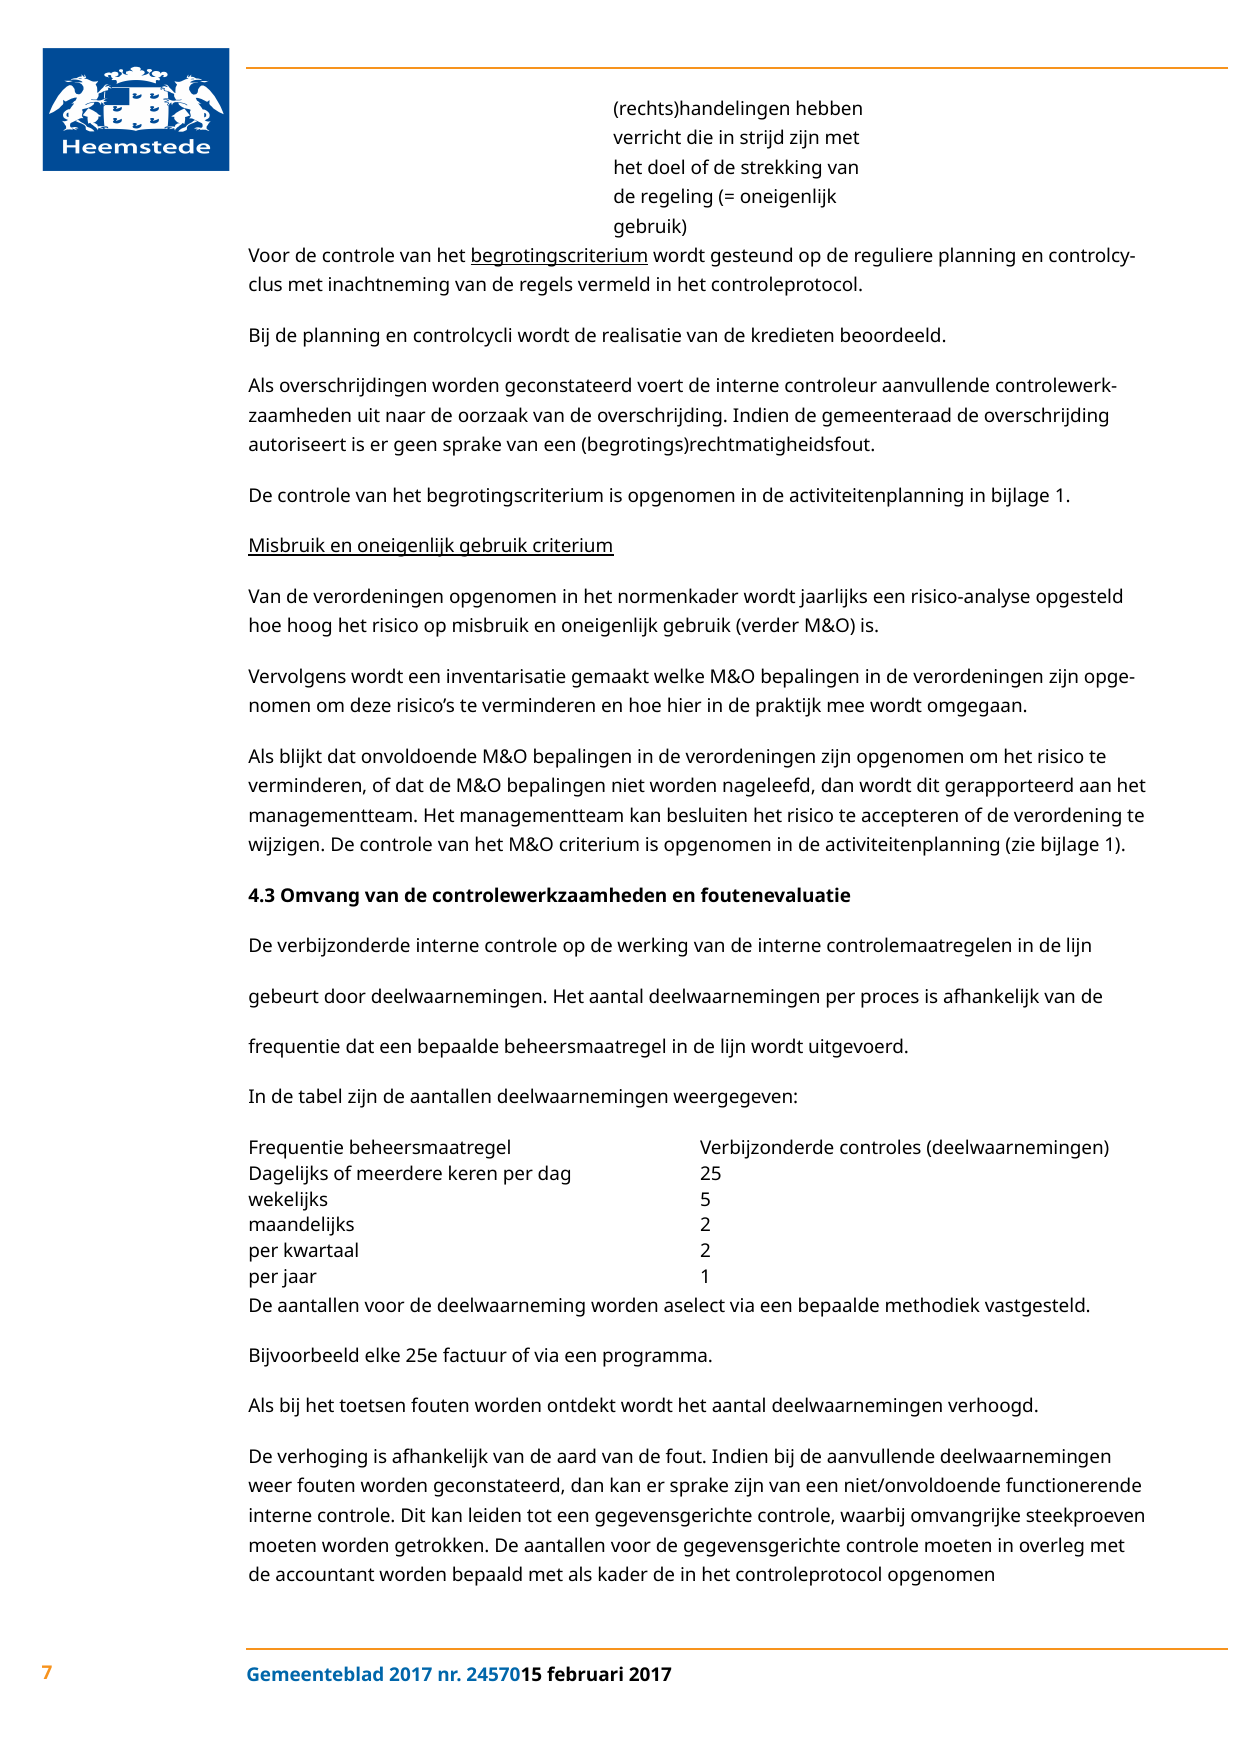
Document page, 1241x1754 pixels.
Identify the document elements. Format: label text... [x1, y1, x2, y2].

table_cell wekelijks [248, 1186, 700, 1211]
text De verhoging is afhankelijk van de aard van de fout. Indien bij de aanvullende deelwaarnemingen weer fouten worden geconstateerd, dan kan er sprake zijn van een niet/onvoldoende functionerende interne controle. Dit kan leiden tot een gegevensgerichte controle, waarbij omvangrijke steekproeven moeten worden getrokken. De aantallen voor de gegevensgerichte controle moeten in overleg met de accountant worden bepaald met als kader de in het controleprotocol opgenomen [248, 1443, 1152, 1587]
text 4.3 Omvang van de controlewerkzaamheden en foutenevaluatie [248, 882, 1152, 908]
table_cell 2 [700, 1211, 1152, 1237]
table_header Frequentie beheersmaatregel [248, 1134, 700, 1160]
text In de tabel zijn de aantallen deelwaarnemingen weergegeven: [248, 1084, 1152, 1109]
table_cell per kwartaal [248, 1237, 700, 1263]
text frequentie dat een bepaalde beheersmaatregel in de lijn wordt uitgevoerd. [248, 1033, 1152, 1059]
table_cell (rechts)handelingen hebben verricht die in strijd zijn met het doel of de strekking van de regeling (= oneigenlijk gebruik) [613, 95, 878, 239]
text Als overschrijdingen worden geconstateerd voert de interne controleur aanvullende controlewerk-zaamheden uit naar de oorzaak van de overschrijding. Indien de gemeenteraad de overschrijding autoriseert is er geen sprake van een (begrotings)rechtmatigheidsfout. [248, 372, 1152, 457]
table_cell Dagelijks of meerdere keren per dag [248, 1160, 700, 1186]
table_cell 5 [700, 1186, 1152, 1211]
table_cell per jaar [248, 1263, 700, 1289]
text Als blijkt dat onvoldoende M&O bepalingen in de verordeningen zijn opgenomen om het risico te verminderen, of dat de M&O bepalingen niet worden nageleefd, dan wordt dit gerapporteerd aan het managementteam. Het managementteam kan besluiten het risico te accepteren of de verordening te wijzigen. De controle van het M&O criterium is opgenomen in de activiteitenplanning (zie bijlage 1). [248, 743, 1152, 857]
table_cell 25 [700, 1160, 1152, 1186]
text gebeurt door deelwaarnemingen. Het aantal deelwaarnemingen per proces is afhankelijk van de [248, 983, 1152, 1009]
text Misbruik en oneigenlijk gebruik criterium [248, 532, 1152, 558]
text Bij de planning en controlcycli wordt de realisatie van de kredieten beoordeeld. [248, 322, 1152, 348]
table_cell 1 [700, 1263, 1152, 1289]
table_cell maandelijks [248, 1211, 700, 1237]
text Als bij het toetsen fouten worden ontdekt wordt het aantal deelwaarnemingen verhoogd. [248, 1393, 1152, 1418]
picture [41, 47, 231, 172]
table_cell 2 [700, 1237, 1152, 1263]
text De controle van het begrotingscriterium is opgenomen in de activiteitenplanning in bijlage 1. [248, 482, 1152, 508]
text Voor de controle van het begrotingscriterium wordt gesteund op de reguliere planning en controlcy-clus met inachtneming van de regels vermeld in het controleprotocol. [248, 242, 1152, 297]
table_cell [878, 95, 1152, 239]
table_header Verbijzonderde controles (deelwaarnemingen) [700, 1134, 1152, 1160]
table_cell [248, 95, 613, 239]
text De verbijzonderde interne controle op de werking van de interne controlemaatregelen in de lijn [248, 932, 1152, 958]
text De aantallen voor de deelwaarneming worden aselect via een bepaalde methodiek vastgesteld. [248, 1292, 1152, 1318]
text Van de verordeningen opgenomen in het normenkader wordt jaarlijks een risico-analyse opgesteld hoe hoog het risico op misbruik en oneigenlijk gebruik (verder M&O) is. [248, 583, 1152, 638]
text Vervolgens wordt een inventarisatie gemaakt welke M&O bepalingen in de verordeningen zijn opge-nomen om deze risico’s te verminderen en hoe hier in de praktijk mee wordt omgegaan. [248, 663, 1152, 718]
text Bijvoorbeeld elke 25e factuur of via een programma. [248, 1342, 1152, 1368]
